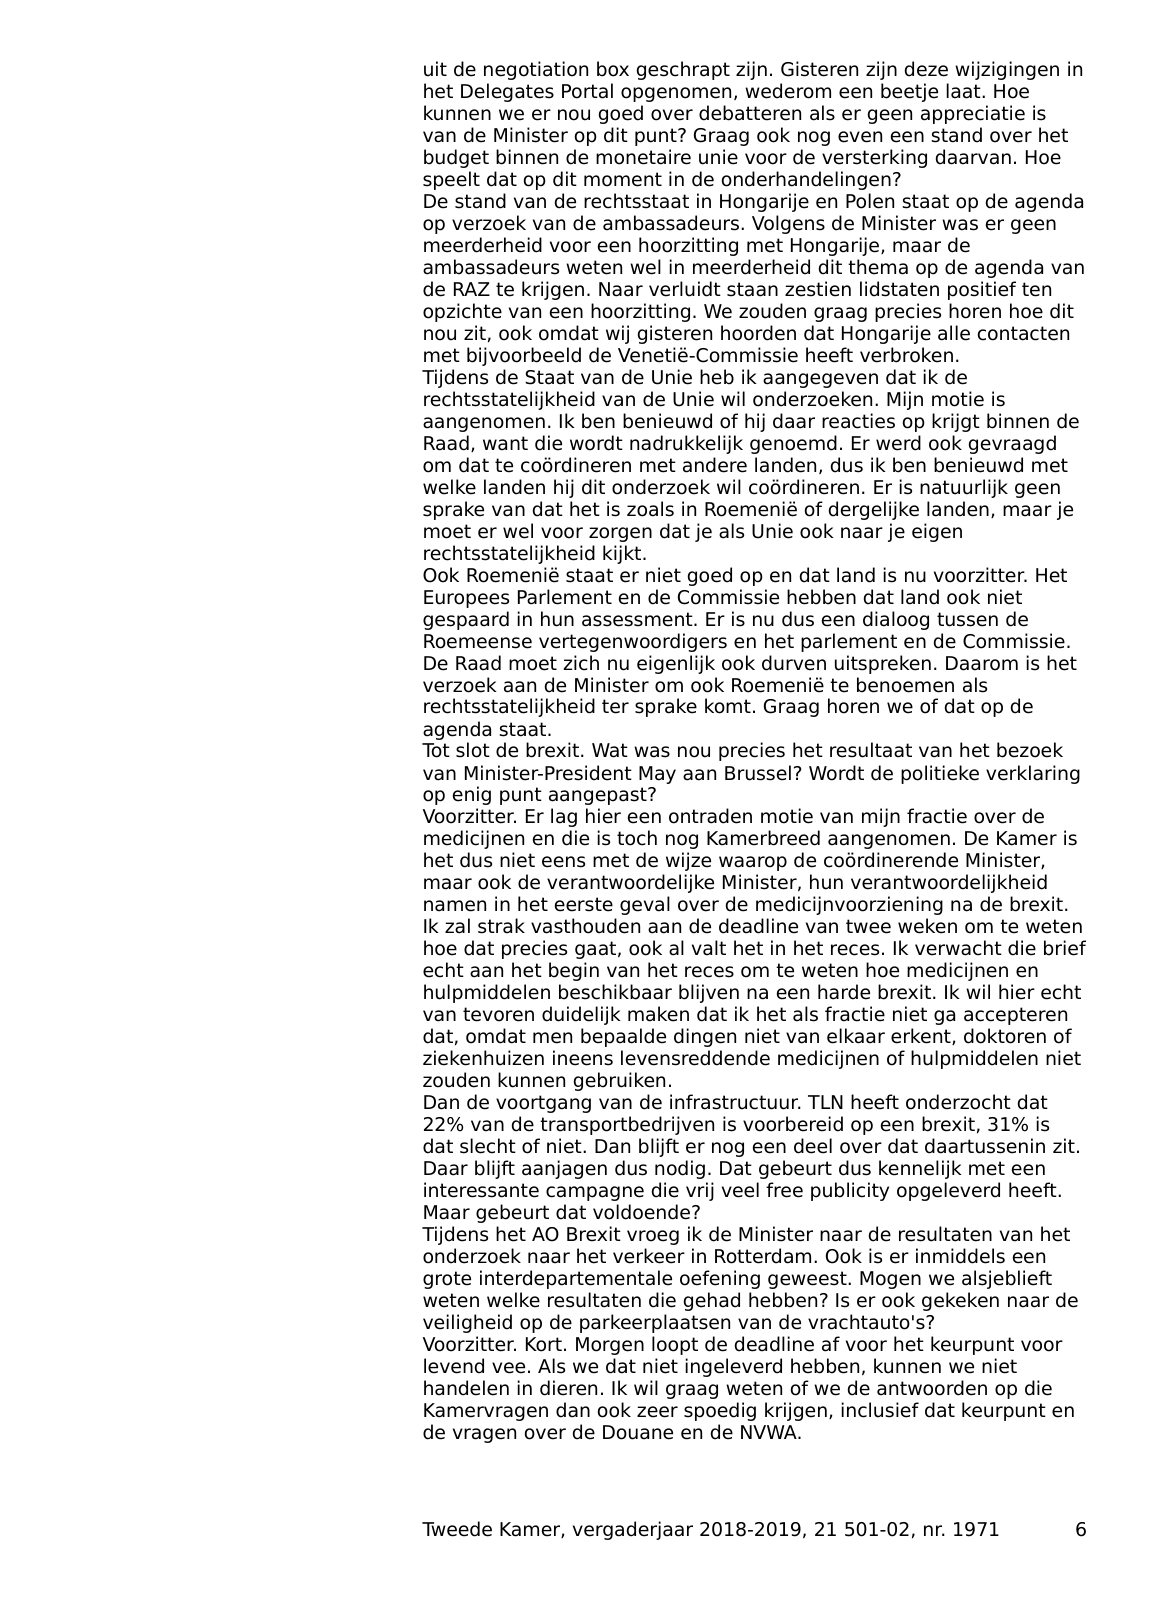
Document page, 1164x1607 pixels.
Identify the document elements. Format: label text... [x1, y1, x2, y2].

text Tot slot de brexit. Wat was nou precies het resultaat van het bezoek van Minister-President May aan Brussel? Wordt de politieke verklaring op enig punt aangepast? [422, 740, 1087, 806]
text Voorzitter. Kort. Morgen loopt de deadline af voor het keurpunt voor levend vee. Als we dat niet ingeleverd hebben, kunnen we niet handelen in dieren. Ik wil graag weten of we de antwoorden op die Kamervragen dan ook zeer spoedig krijgen, inclusief dat keurpunt en de vragen over de Douane en de NVWA. [422, 1334, 1087, 1444]
text uit de negotiation box geschrapt zijn. Gisteren zijn deze wijzigingen in het Delegates Portal opgenomen, wederom een beetje laat. Hoe kunnen we er nou goed over debatteren als er geen appreciatie is van de Minister op dit punt? Graag ook nog even een stand over het budget binnen de monetaire unie voor de versterking daarvan. Hoe speelt dat op dit moment in de onderhandelingen? [422, 59, 1087, 191]
text Tijdens de Staat van de Unie heb ik aangegeven dat ik de rechtsstatelijkheid van de Unie wil onderzoeken. Mijn motie is aangenomen. Ik ben benieuwd of hij daar reacties op krijgt binnen de Raad, want die wordt nadrukkelijk genoemd. Er werd ook gevraagd om dat te coördineren met andere landen, dus ik ben benieuwd met welke landen hij dit onderzoek wil coördineren. Er is natuurlijk geen sprake van dat het is zoals in Roemenië of dergelijke landen, maar je moet er wel voor zorgen dat je als Unie ook naar je eigen rechtsstatelijkheid kijkt. [422, 367, 1087, 564]
text De stand van de rechtsstaat in Hongarije en Polen staat op de agenda op verzoek van de ambassadeurs. Volgens de Minister was er geen meerderheid voor een hoorzitting met Hongarije, maar de ambassadeurs weten wel in meerderheid dit thema op de agenda van de RAZ te krijgen. Naar verluidt staan zestien lidstaten positief ten opzichte van een hoorzitting. We zouden graag precies horen hoe dit nou zit, ook omdat wij gisteren hoorden dat Hongarije alle contacten met bijvoorbeeld de Venetië-Commissie heeft verbroken. [422, 191, 1087, 367]
text Voorzitter. Er lag hier een ontraden motie van mijn fractie over de medicijnen en die is toch nog Kamerbreed aangenomen. De Kamer is het dus niet eens met de wijze waarop de coördinerende Minister, maar ook de verantwoordelijke Minister, hun verantwoordelijkheid namen in het eerste geval over de medicijnvoorziening na de brexit. Ik zal strak vasthouden aan de deadline van twee weken om te weten hoe dat precies gaat, ook al valt het in het reces. Ik verwacht die brief echt aan het begin van het reces om te weten hoe medicijnen en hulpmiddelen beschikbaar blijven na een harde brexit. Ik wil hier echt van tevoren duidelijk maken dat ik het als fractie niet ga accepteren dat, omdat men bepaalde dingen niet van elkaar erkent, doktoren of ziekenhuizen ineens levensreddende medicijnen of hulpmiddelen niet zouden kunnen gebruiken. [422, 806, 1087, 1092]
text Ook Roemenië staat er niet goed op en dat land is nu voorzitter. Het Europees Parlement en de Commissie hebben dat land ook niet gespaard in hun assessment. Er is nu dus een dialoog tussen de Roemeense vertegenwoordigers en het parlement en de Commissie. De Raad moet zich nu eigenlijk ook durven uitspreken. Daarom is het verzoek aan de Minister om ook Roemenië te benoemen als rechtsstatelijkheid ter sprake komt. Graag horen we of dat op de agenda staat. [422, 564, 1087, 740]
text Dan de voortgang van de infrastructuur. TLN heeft onderzocht dat 22% van de transportbedrijven is voorbereid op een brexit, 31% is dat slecht of niet. Dan blijft er nog een deel over dat daartussenin zit. Daar blijft aanjagen dus nodig. Dat gebeurt dus kennelijk met een interessante campagne die vrij veel free publicity opgeleverd heeft. Maar gebeurt dat voldoende? [422, 1092, 1087, 1224]
text Tijdens het AO Brexit vroeg ik de Minister naar de resultaten van het onderzoek naar het verkeer in Rotterdam. Ook is er inmiddels een grote interdepartementale oefening geweest. Mogen we alsjeblieft weten welke resultaten die gehad hebben? Is er ook gekeken naar de veiligheid op de parkeerplaatsen van de vrachtauto's? [422, 1224, 1087, 1334]
